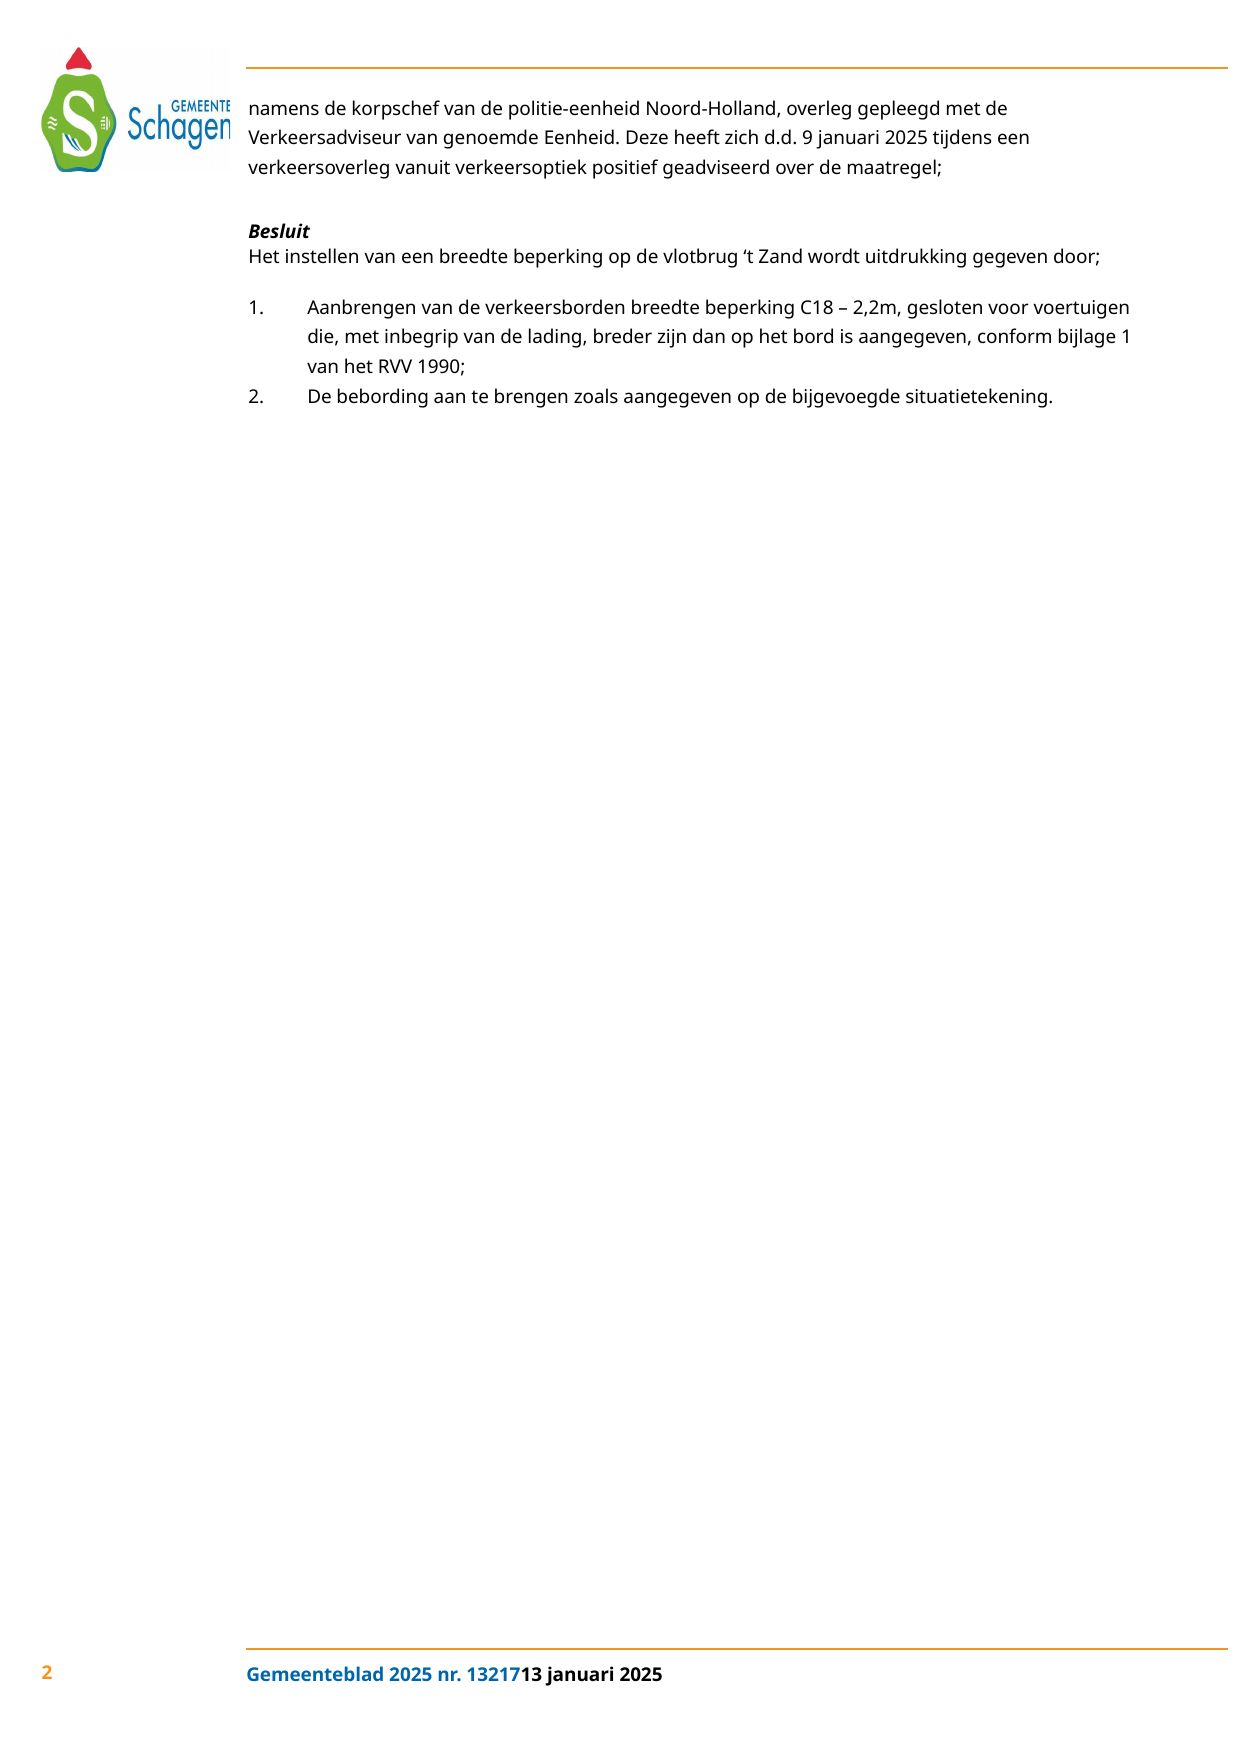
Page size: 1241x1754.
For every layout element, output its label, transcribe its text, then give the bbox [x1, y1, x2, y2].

list Aanbrengen van de verkeersborden breedte beperking C18 – 2,2m, gesloten voor voertuigen die, met inbegrip van de lading, breder zijn dan op het bord is aangegeven, conform bijlage 1 van het RVV 1990; [248, 294, 1152, 379]
list De bebording aan te brengen zoals aangegeven op de bijgevoegde situatietekening. [248, 383, 1152, 408]
text Het instellen van een breedte beperking op de vlotbrug ‘t Zand wordt uitdrukking gegeven door; [248, 244, 1152, 269]
text Besluit [248, 218, 1152, 244]
picture [41, 47, 231, 172]
text namens de korpschef van de politie-eenheid Noord-Holland, overleg gepleegd met de Verkeersadviseur van genoemde Eenheid. Deze heeft zich d.d. 9 januari 2025 tijdens een verkeersoverleg vanuit verkeersoptiek positief geadviseerd over de maatregel; [248, 95, 1152, 180]
